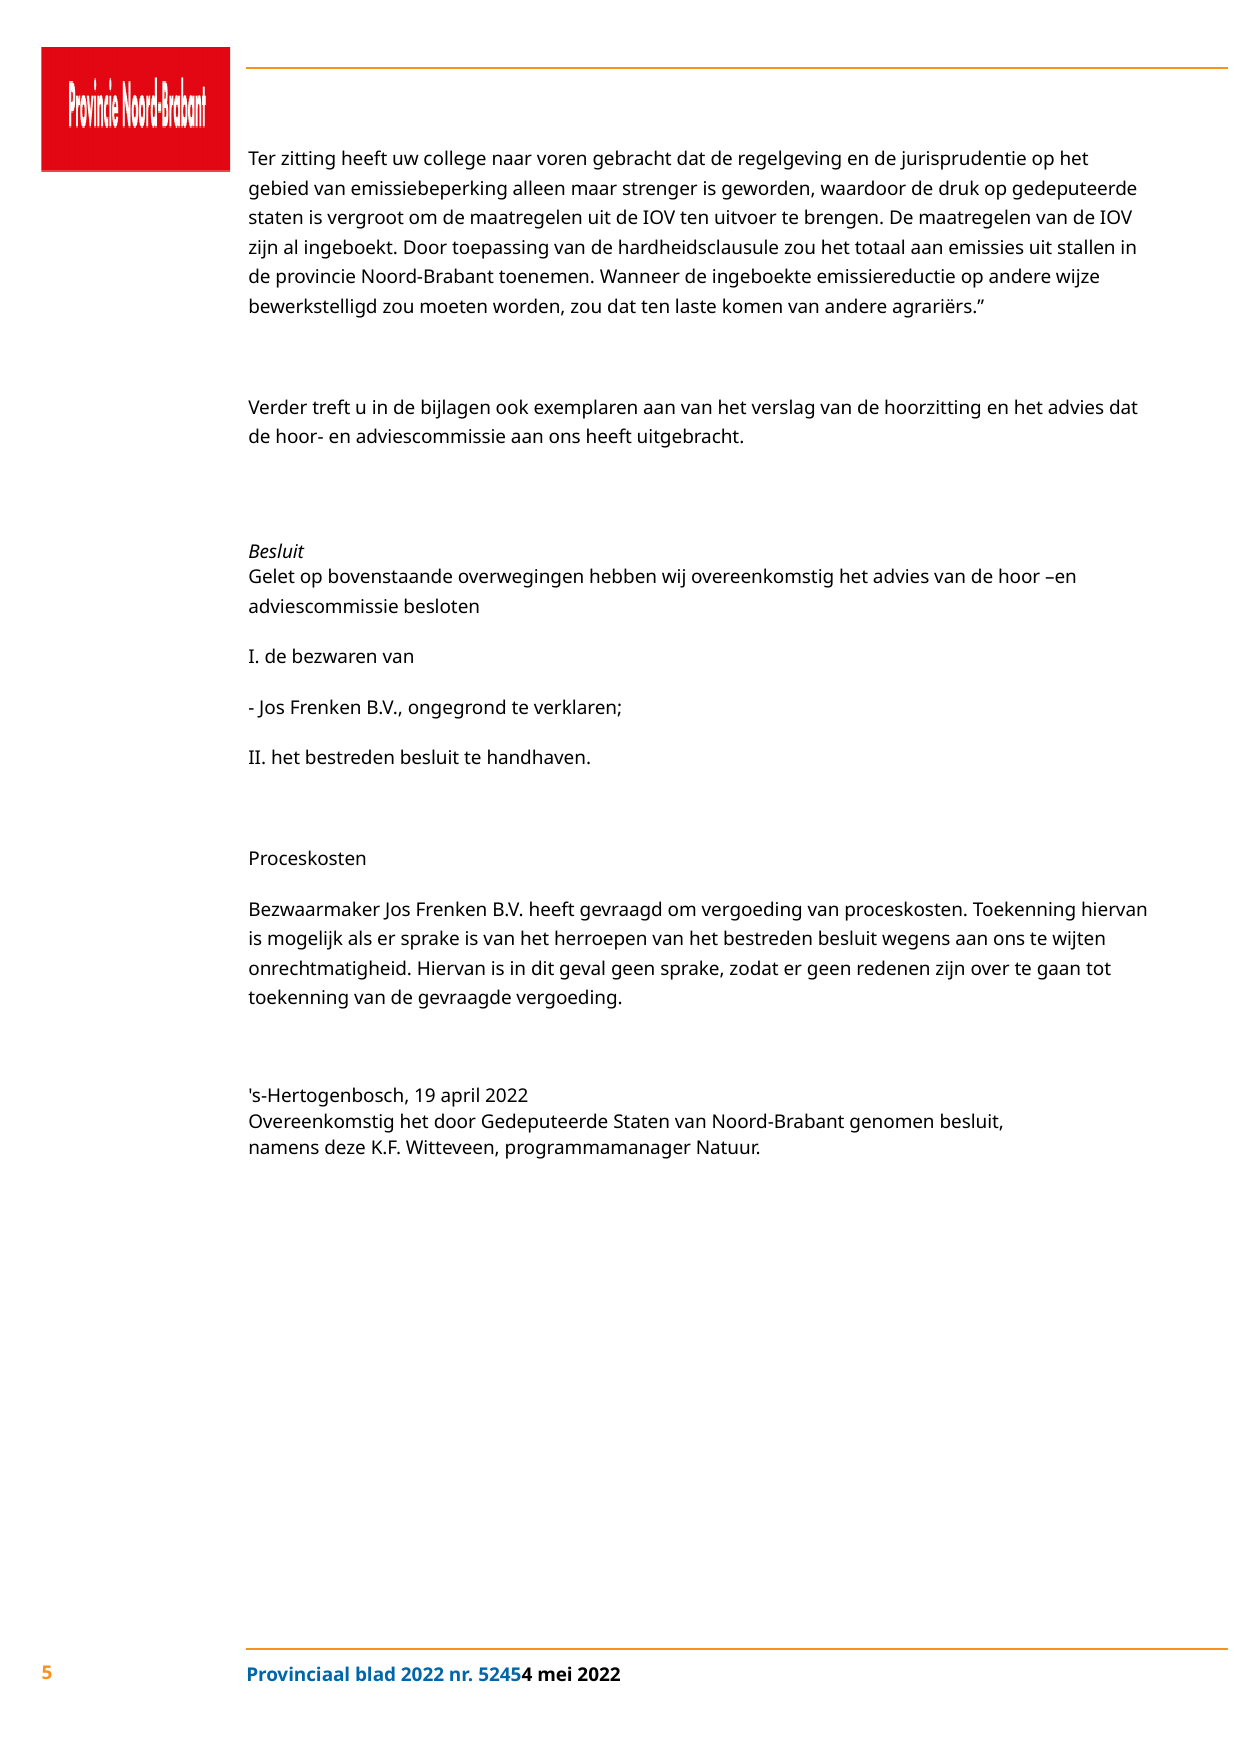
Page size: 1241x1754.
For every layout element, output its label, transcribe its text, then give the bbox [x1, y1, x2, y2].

text II. het bestreden besluit te handhaven. [248, 744, 1152, 770]
text 's-Hertogenbosch, 19 april 2022 [248, 1083, 1152, 1108]
text Overeenkomstig het door Gedeputeerde Staten van Noord-Brabant genomen besluit, [248, 1108, 1152, 1134]
text Proceskosten [248, 845, 1152, 871]
text namens deze K.F. Witteveen, programmamanager Natuur. [248, 1134, 1152, 1160]
text Besluit [248, 538, 1152, 564]
text - Jos Frenken B.V., ongegrond te verklaren; [248, 694, 1152, 720]
text Bezwaarmaker Jos Frenken B.V. heeft gevraagd om vergoeding van proceskosten. Toekenning hiervan is mogelijk als er sprake is van het herroepen van het bestreden besluit wegens aan ons te wijten onrechtmatigheid. Hiervan is in dit geval geen sprake, zodat er geen redenen zijn over te gaan tot toekenning van de gevraagde vergoeding. [248, 896, 1152, 1010]
text Ter zitting heeft uw college naar voren gebracht dat de regelgeving en de jurisprudentie op het gebied van emissiebeperking alleen maar strenger is geworden, waardoor de druk op gedeputeerde staten is vergroot om de maatregelen uit de IOV ten uitvoer te brengen. De maatregelen van de IOV zijn al ingeboekt. Door toepassing van de hardheidsclausule zou het totaal aan emissies uit stallen in de provincie Noord-Brabant toenemen. Wanneer de ingeboekte emissiereductie op andere wijze bewerkstelligd zou moeten worden, zou dat ten laste komen van andere agrariërs.” [248, 145, 1152, 319]
text Gelet op bovenstaande overwegingen hebben wij overeenkomstig het advies van de hoor –en adviescommissie besloten [248, 564, 1152, 619]
picture [41, 47, 231, 172]
text I. de bezwaren van [248, 644, 1152, 669]
text Verder treft u in de bijlagen ook exemplaren aan van het verslag van de hoorzitting en het advies dat de hoor- en adviescommissie aan ons heeft uitgebracht. [248, 394, 1152, 449]
